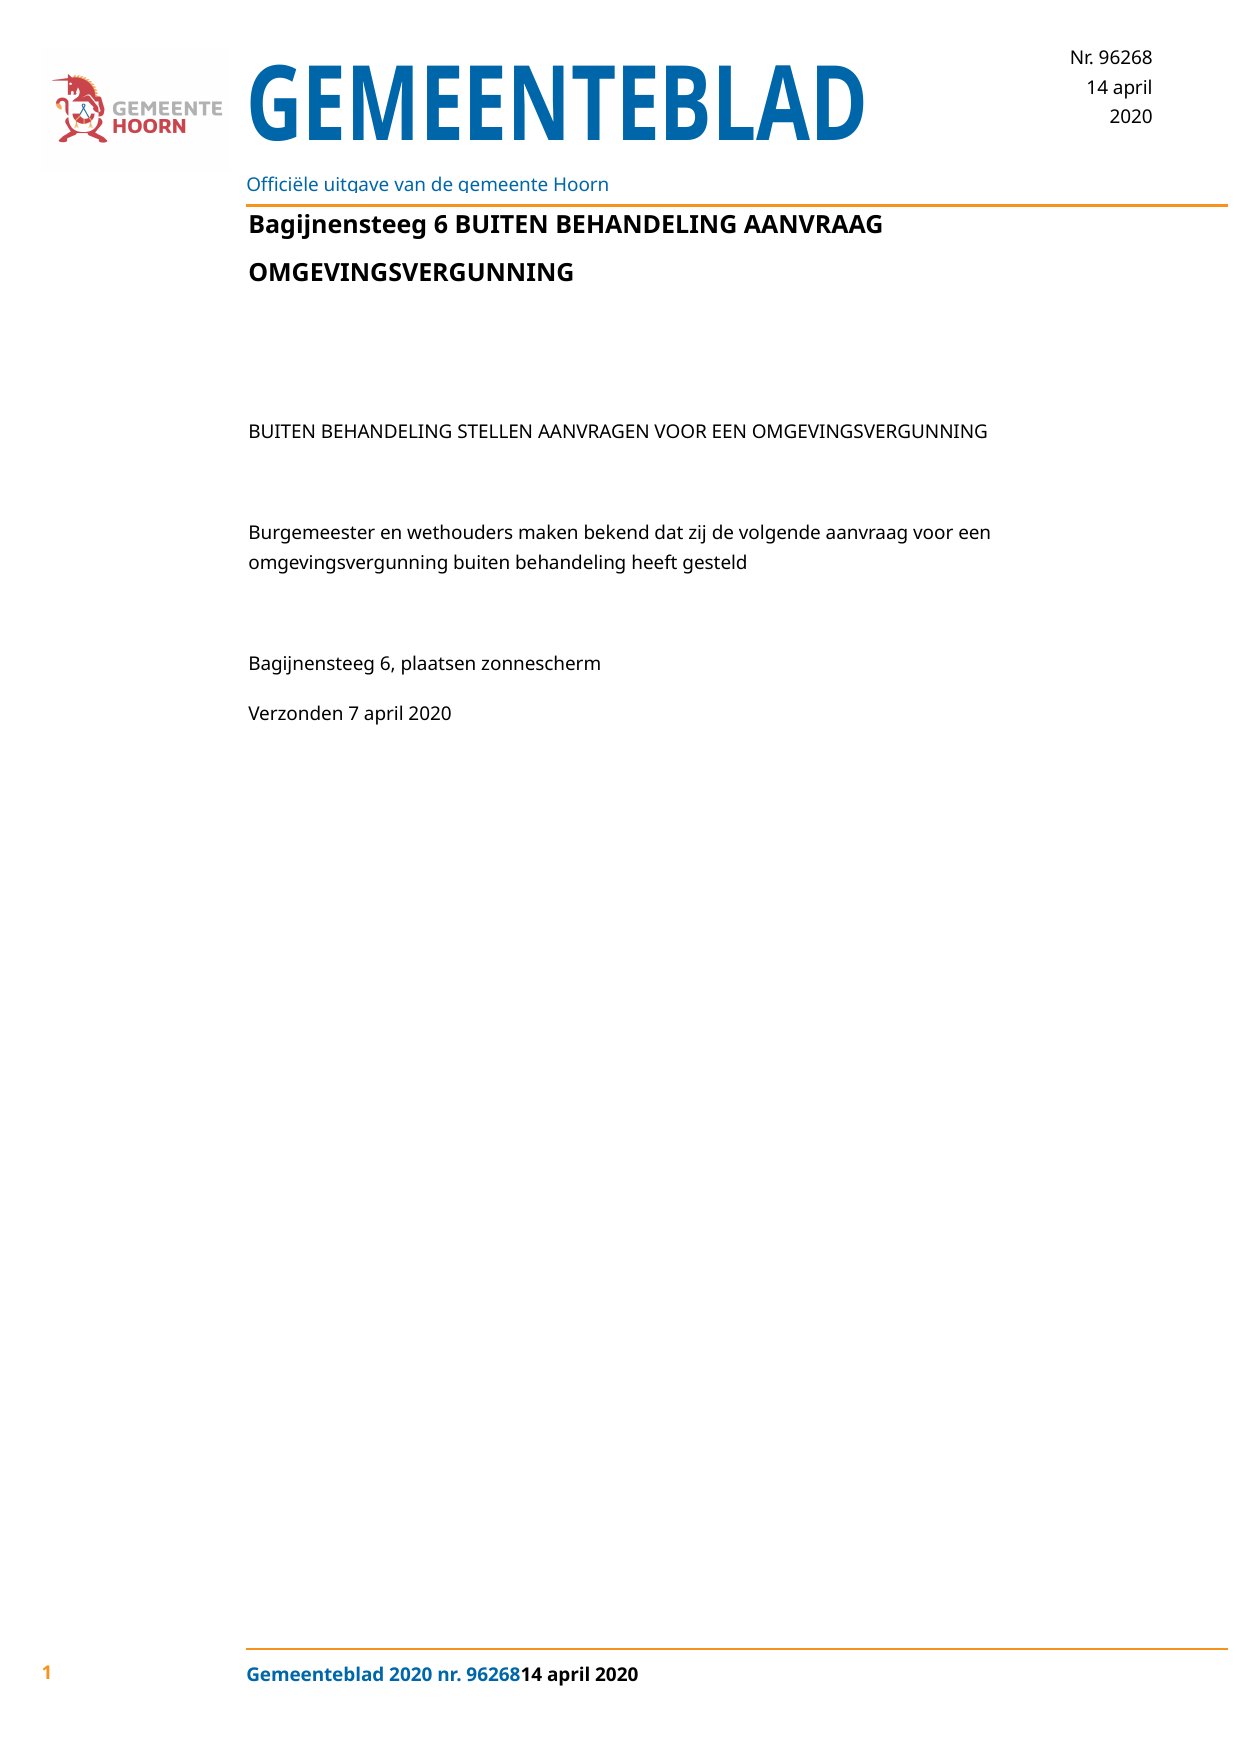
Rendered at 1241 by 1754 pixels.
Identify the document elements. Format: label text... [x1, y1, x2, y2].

text Burgemeester en wethouders maken bekend dat zij de volgende aanvraag voor een omgevingsvergunning buiten behandeling heeft gesteld [248, 519, 1152, 575]
picture [41, 47, 231, 172]
text Verzonden 7 april 2020 [248, 700, 1152, 726]
text BUITEN BEHANDELING STELLEN AANVRAGEN VOOR EEN OMGEVINGSVERGUNNING [248, 419, 1152, 444]
text Bagijnensteeg 6, plaatsen zonnescherm [248, 650, 1152, 676]
text Bagijnensteeg 6 BUITEN BEHANDELING AANVRAAG OMGEVINGSVERGUNNING [248, 207, 1152, 288]
